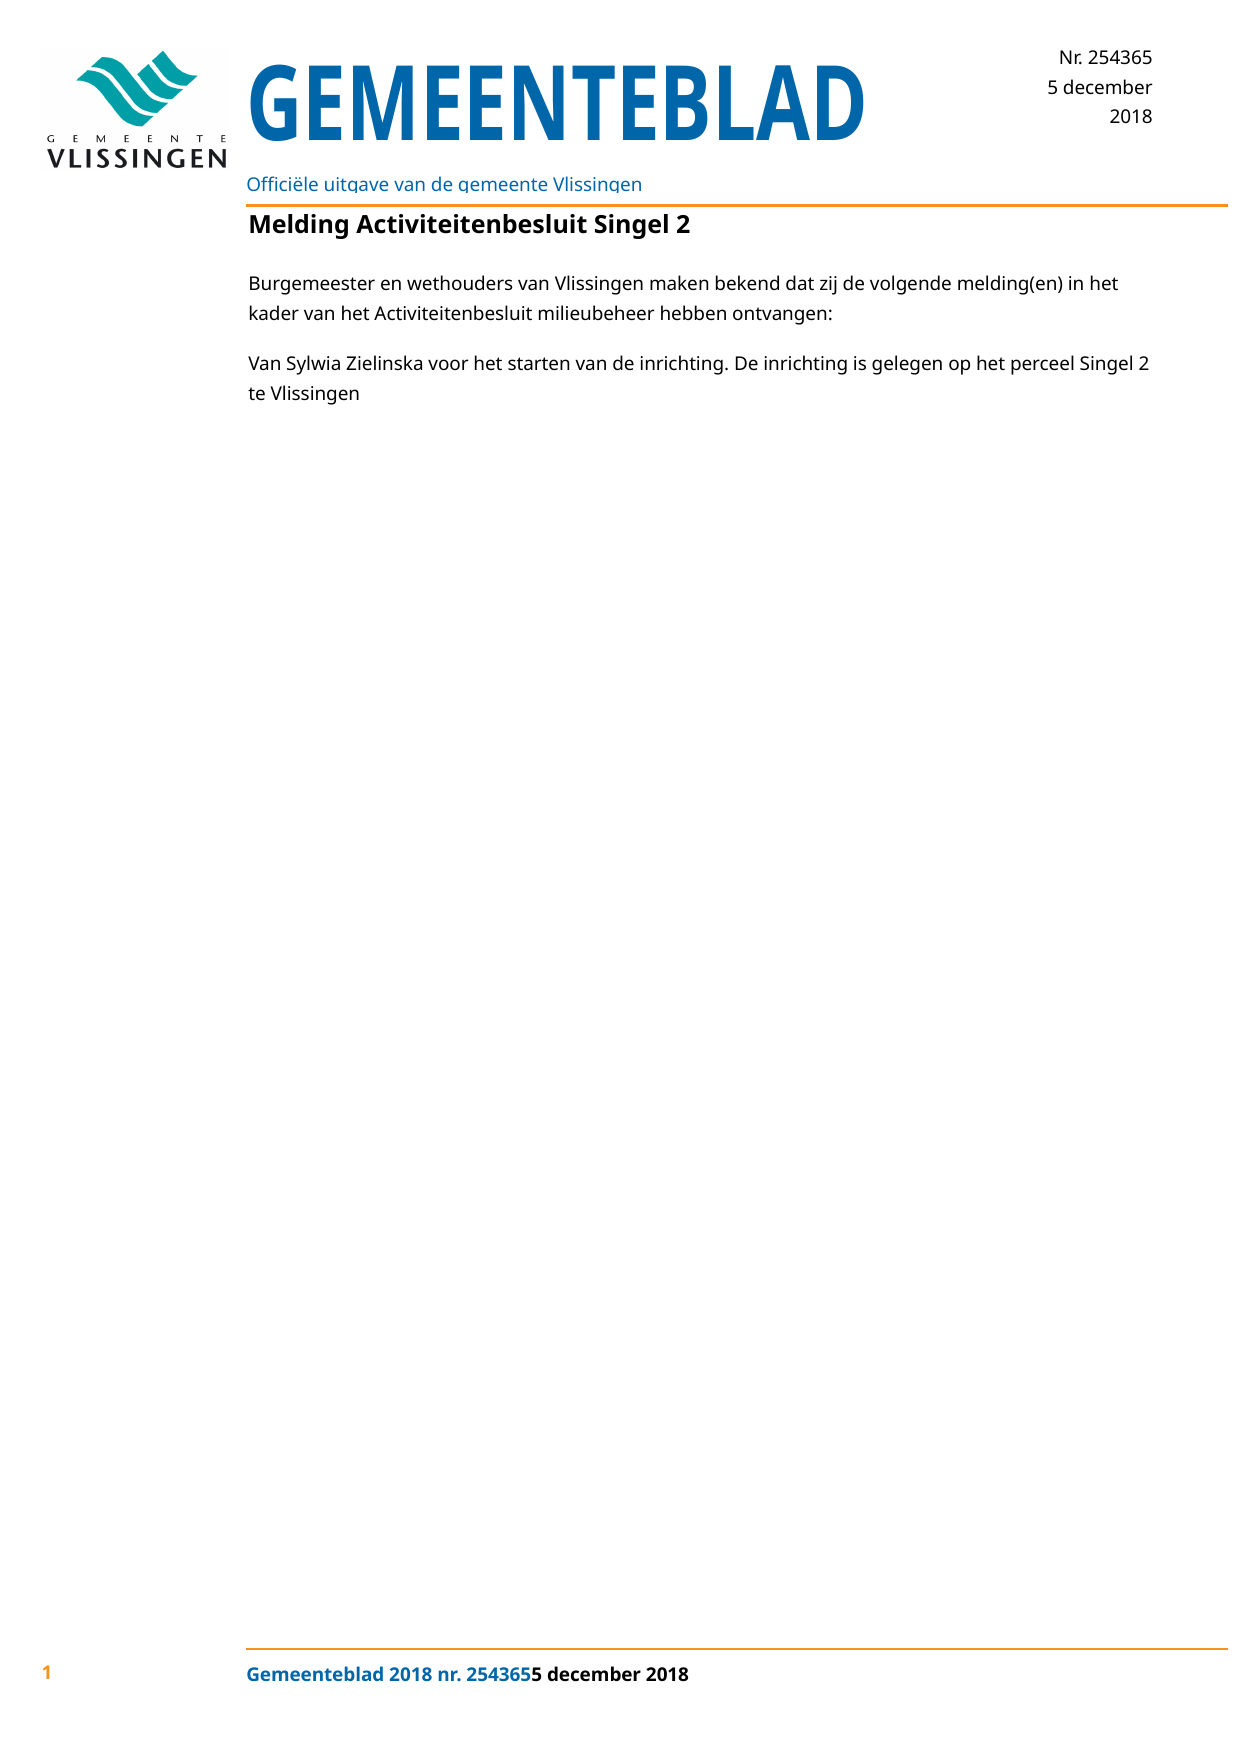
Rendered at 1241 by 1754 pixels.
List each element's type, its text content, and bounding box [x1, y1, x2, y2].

text Burgemeester en wethouders van Vlissingen maken bekend dat zij de volgende melding(en) in het kader van het Activiteitenbesluit milieubeheer hebben ontvangen: [248, 270, 1152, 326]
picture [41, 47, 231, 172]
text Van Sylwia Zielinska voor het starten van de inrichting. De inrichting is gelegen op het perceel Singel 2 te Vlissingen [248, 350, 1152, 406]
text Melding Activiteitenbesluit Singel 2 [248, 207, 1152, 241]
